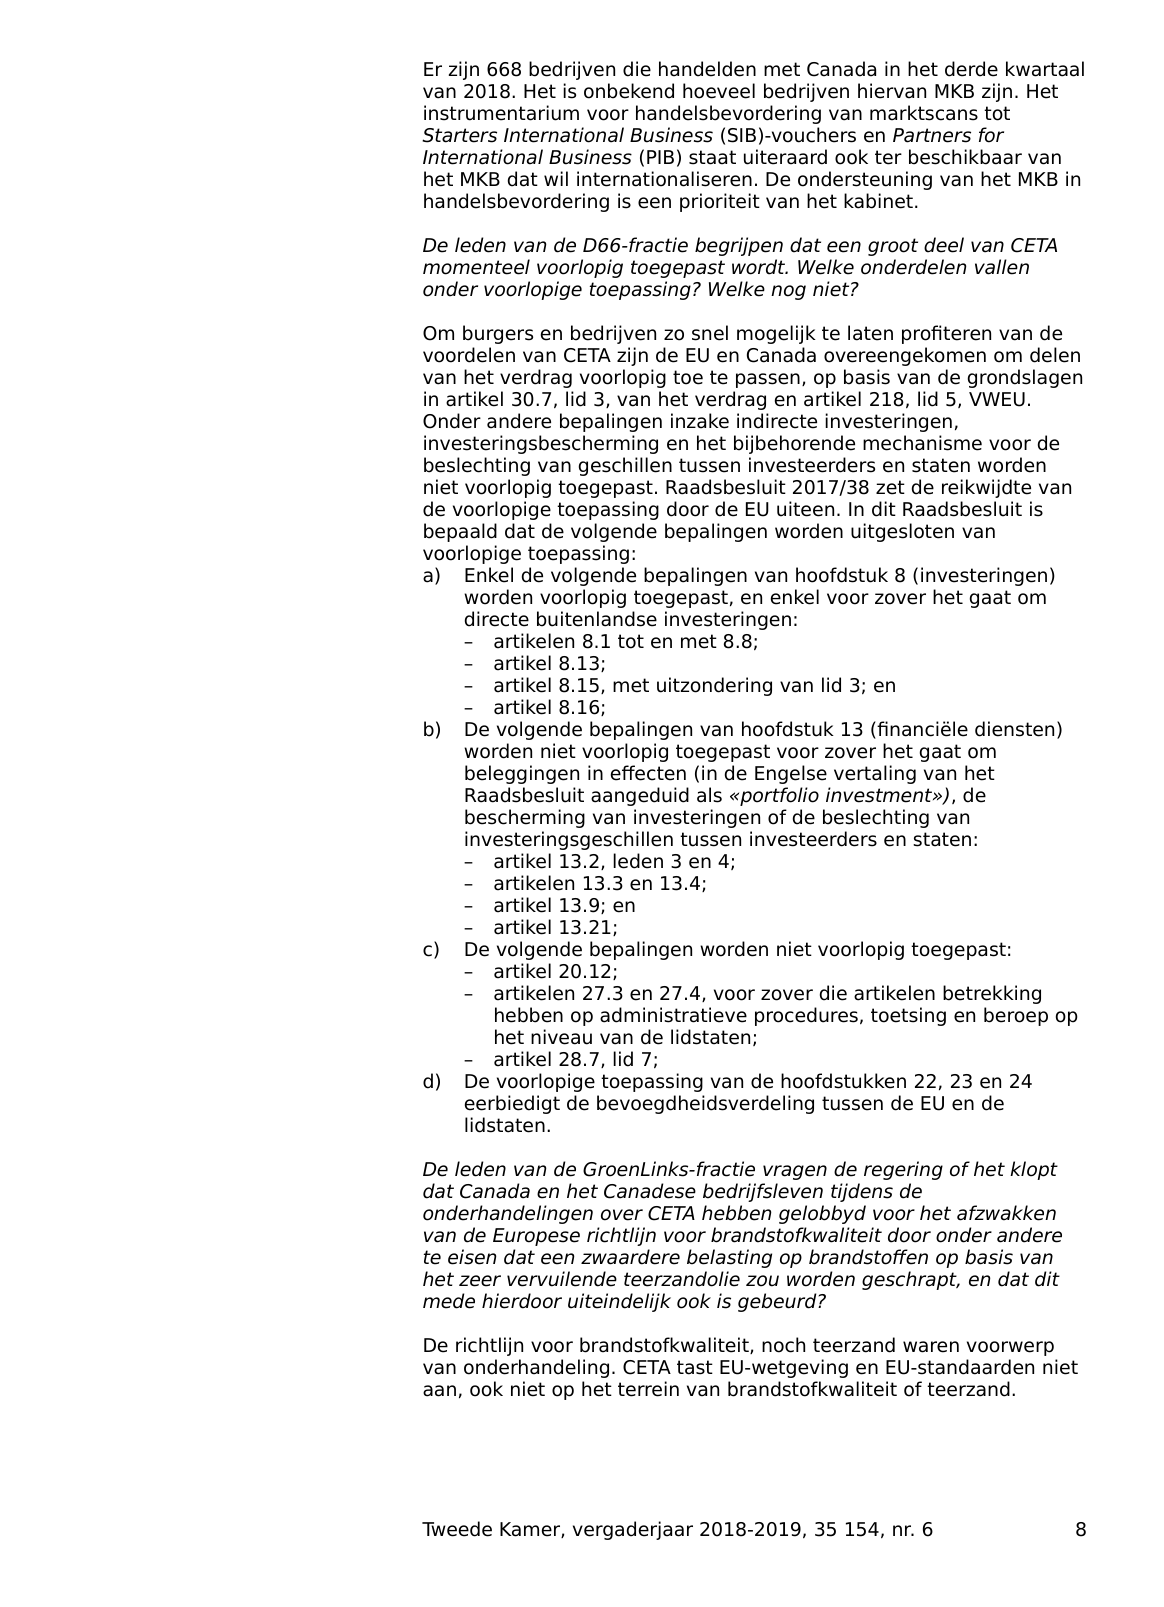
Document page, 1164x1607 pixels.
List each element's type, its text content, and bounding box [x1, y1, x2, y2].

text De richtlijn voor brandstofkwaliteit, noch teerzand waren voorwerp van onderhandeling. CETA tast EU-wetgeving en EU-standaarden niet aan, ook niet op het terrein van brandstofkwaliteit of teerzand. [422, 1335, 1087, 1401]
text – artikel 13.9; en [464, 895, 1087, 917]
text – artikel 8.15, met uitzondering van lid 3; en [464, 675, 1087, 697]
text De leden van de D66-fractie begrijpen dat een groot deel van CETA momenteel voorlopig toegepast wordt. Welke onderdelen vallen onder voorlopige toepassing? Welke nog niet? [422, 235, 1087, 301]
text Om burgers en bedrijven zo snel mogelijk te laten profiteren van de voordelen van CETA zijn de EU en Canada overeengekomen om delen van het verdrag voorlopig toe te passen, op basis van de grondslagen in artikel 30.7, lid 3, van het verdrag en artikel 218, lid 5, VWEU. Onder andere bepalingen inzake indirecte investeringen, investeringsbescherming en het bijbehorende mechanisme voor de beslechting van geschillen tussen investeerders en staten worden niet voorlopig toegepast. Raadsbesluit 2017/38 zet de reikwijdte van de voorlopige toepassing door de EU uiteen. In dit Raadsbesluit is bepaald dat de volgende bepalingen worden uitgesloten van voorlopige toepassing: [422, 323, 1087, 565]
text Er zijn 668 bedrijven die handelden met Canada in het derde kwartaal van 2018. Het is onbekend hoeveel bedrijven hiervan MKB zijn. Het instrumentarium voor handelsbevordering van marktscans tot Starters International Business (SIB)-vouchers en Partners for International Business (PIB) staat uiteraard ook ter beschikbaar van het MKB dat wil internationaliseren. De ondersteuning van het MKB in handelsbevordering is een prioriteit van het kabinet. [422, 59, 1087, 213]
text – artikelen 13.3 en 13.4; [464, 873, 1087, 895]
text De leden van de GroenLinks-fractie vragen de regering of het klopt dat Canada en het Canadese bedrijfsleven tijdens de onderhandelingen over CETA hebben gelobbyd voor het afzwakken van de Europese richtlijn voor brandstofkwaliteit door onder andere te eisen dat een zwaardere belasting op brandstoffen op basis van het zeer vervuilende teerzandolie zou worden geschrapt, en dat dit mede hierdoor uiteindelijk ook is gebeurd? [422, 1159, 1087, 1312]
text – artikel 13.2, leden 3 en 4; [464, 851, 1087, 873]
text – artikel 8.16; [464, 697, 1087, 719]
text – artikelen 27.3 en 27.4, voor zover die artikelen betrekking hebben op administratieve procedures, toetsing en beroep op het niveau van de lidstaten; [464, 983, 1087, 1048]
text – artikelen 8.1 tot en met 8.8; [464, 631, 1087, 653]
text a) Enkel de volgende bepalingen van hoofdstuk 8 (investeringen) worden voorlopig toegepast, en enkel voor zover het gaat om directe buitenlandse investeringen: [422, 565, 1087, 631]
text c) De volgende bepalingen worden niet voorlopig toegepast: [422, 939, 1087, 961]
text – artikel 13.21; [464, 917, 1087, 939]
text – artikel 28.7, lid 7; [464, 1048, 1087, 1071]
text b) De volgende bepalingen van hoofdstuk 13 (financiële diensten) worden niet voorlopig toegepast voor zover het gaat om beleggingen in effecten (in de Engelse vertaling van het Raadsbesluit aangeduid als «portfolio investment»), de bescherming van investeringen of de beslechting van investeringsgeschillen tussen investeerders en staten: [422, 719, 1087, 851]
text d) De voorlopige toepassing van de hoofdstukken 22, 23 en 24 eerbiedigt de bevoegdheidsverdeling tussen de EU en de lidstaten. [422, 1071, 1087, 1136]
text – artikel 20.12; [464, 961, 1087, 983]
text – artikel 8.13; [464, 653, 1087, 675]
